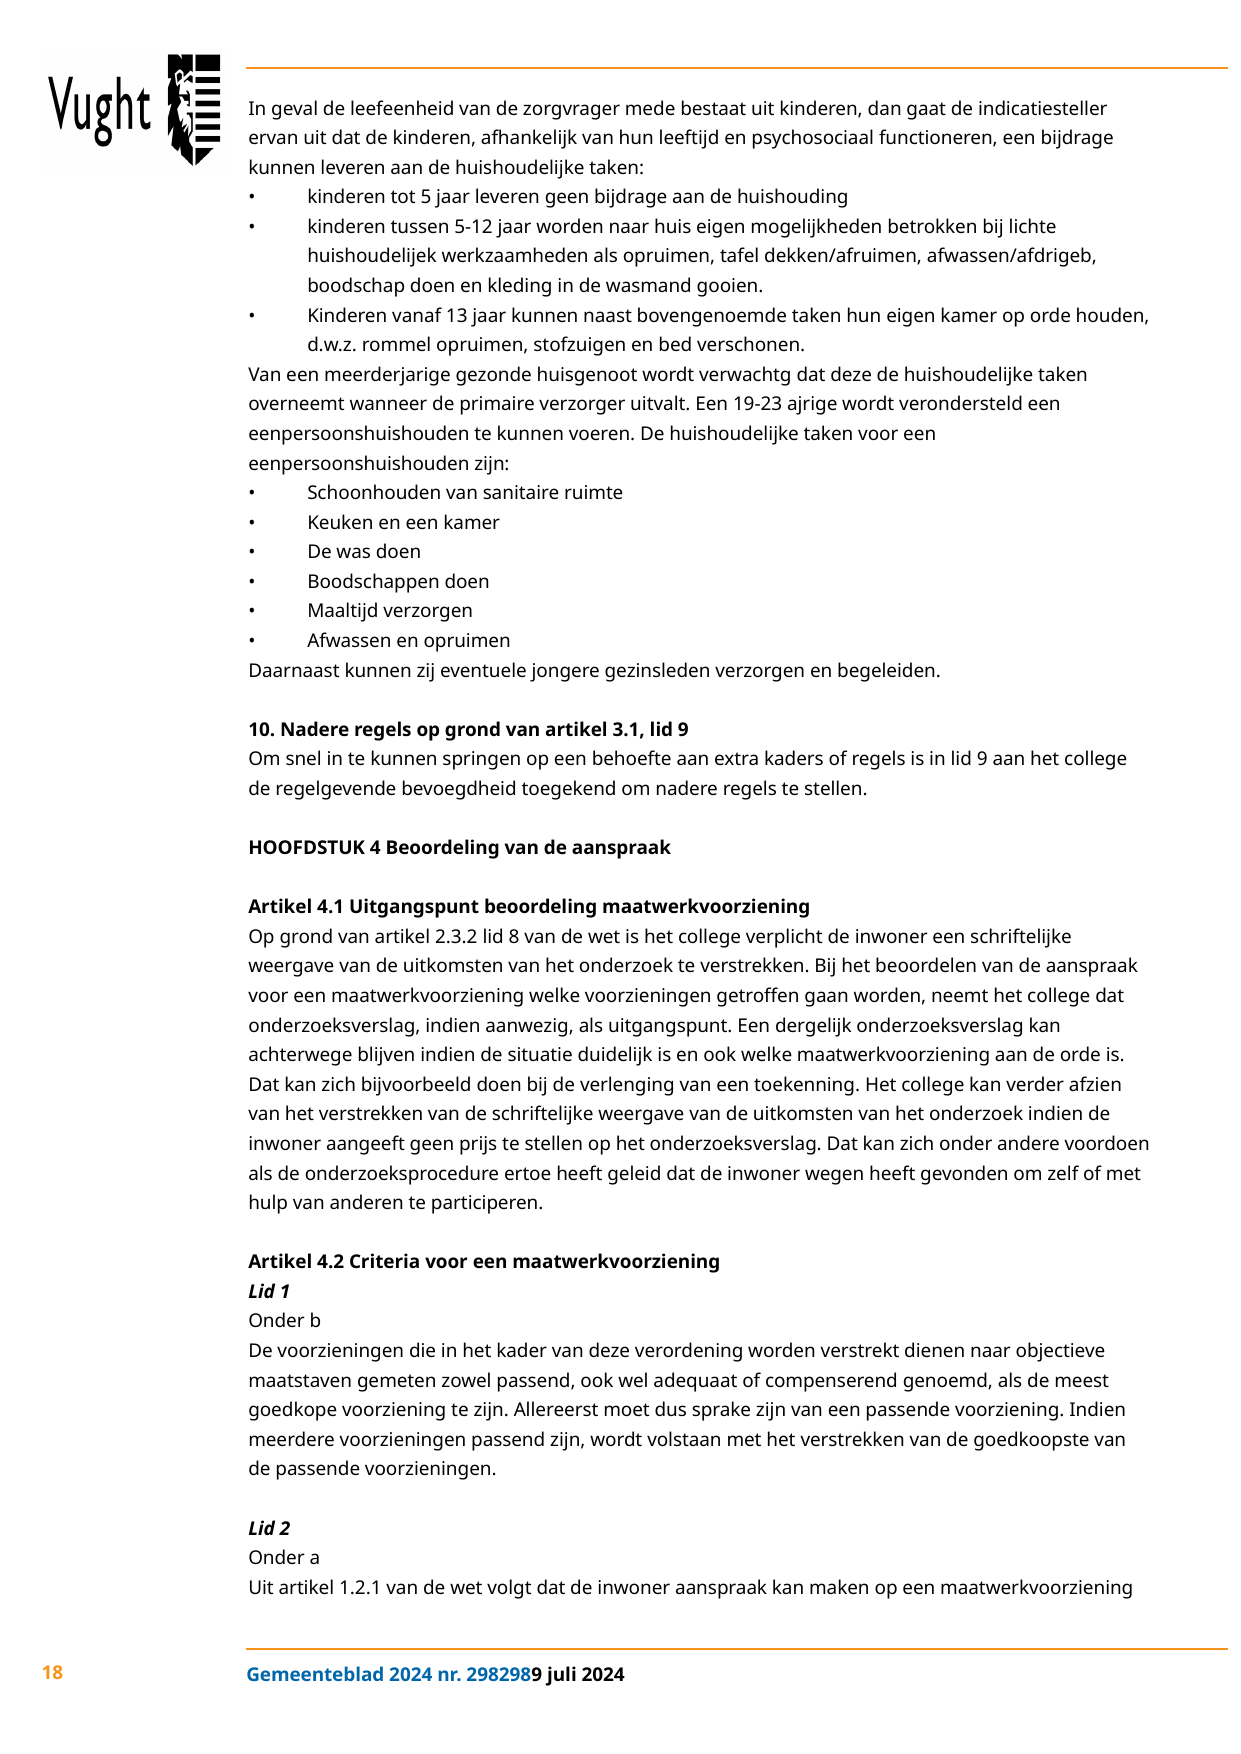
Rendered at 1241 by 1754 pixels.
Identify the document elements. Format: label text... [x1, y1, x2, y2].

list Boodschappen doen [248, 568, 1152, 594]
text Lid 1 [248, 1278, 1152, 1304]
text Daarnaast kunnen zij eventuele jongere gezinsleden verzorgen en begeleiden. [248, 657, 1152, 683]
text Lid 2 [248, 1515, 1152, 1541]
text Om snel in te kunnen springen op een behoefte aan extra kaders of regels is in lid 9 aan het college de regelgevende bevoegdheid toegekend om nadere regels te stellen. [248, 746, 1152, 801]
text In geval de leefeenheid van de zorgvrager mede bestaat uit kinderen, dan gaat de indicatiesteller ervan uit dat de kinderen, afhankelijk van hun leeftijd en psychosociaal functioneren, een bijdrage kunnen leveren aan de huishoudelijke taken: [248, 95, 1152, 180]
list De was doen [248, 538, 1152, 564]
picture [41, 47, 231, 172]
list Afwassen en opruimen [248, 627, 1152, 653]
text 10. Nadere regels op grond van artikel 3.1, lid 9 [248, 716, 1152, 742]
text Op grond van artikel 2.3.2 lid 8 van de wet is het college verplicht de inwoner een schriftelijke weergave van de uitkomsten van het onderzoek te verstrekken. Bij het beoordelen van de aanspraak voor een maatwerkvoorziening welke voorzieningen getroffen gaan worden, neemt het college dat onderzoeksverslag, indien aanwezig, als uitgangspunt. Een dergelijk onderzoeksverslag kan achterwege blijven indien de situatie duidelijk is en ook welke maatwerkvoorziening aan de orde is. Dat kan zich bijvoorbeeld doen bij de verlenging van een toekenning. Het college kan verder afzien van het verstrekken van de schriftelijke weergave van de uitkomsten van het onderzoek indien de inwoner aangeeft geen prijs te stellen op het onderzoeksverslag. Dat kan zich onder andere voordoen als de onderzoeksprocedure ertoe heeft geleid dat de inwoner wegen heeft gevonden om zelf of met hulp van anderen te participeren. [248, 923, 1152, 1215]
list Kinderen vanaf 13 jaar kunnen naast bovengenoemde taken hun eigen kamer op orde houden, d.w.z. rommel opruimen, stofzuigen en bed verschonen. [248, 302, 1152, 357]
text Artikel 4.2 Criteria voor een maatwerkvoorziening [248, 1248, 1152, 1274]
text Van een meerderjarige gezonde huisgenoot wordt verwachtg dat deze de huishoudelijke taken overneemt wanneer de primaire verzorger uitvalt. Een 19-23 ajrige wordt verondersteld een eenpersoonshuishouden te kunnen voeren. De huishoudelijke taken voor een eenpersoonshuishouden zijn: [248, 361, 1152, 476]
text De voorzieningen die in het kader van deze verordening worden verstrekt dienen naar objectieve maatstaven gemeten zowel passend, ook wel adequaat of compenserend genoemd, als de meest goedkope voorziening te zijn. Allereerst moet dus sprake zijn van een passende voorziening. Indien meerdere voorzieningen passend zijn, wordt volstaan met het verstrekken van de goedkoopste van de passende voorzieningen. [248, 1337, 1152, 1481]
list kinderen tot 5 jaar leveren geen bijdrage aan de huishouding [248, 183, 1152, 209]
text Onder b [248, 1308, 1152, 1333]
text Artikel 4.1 Uitgangspunt beoordeling maatwerkvoorziening [248, 893, 1152, 919]
text Onder a [248, 1544, 1152, 1570]
list Maaltijd verzorgen [248, 598, 1152, 623]
list Schoonhouden van sanitaire ruimte [248, 479, 1152, 505]
text Uit artikel 1.2.1 van de wet volgt dat de inwoner aanspraak kan maken op een maatwerkvoorziening [248, 1574, 1152, 1600]
text HOOFDSTUK 4 Beoordeling van de aanspraak [248, 834, 1152, 860]
list Keuken en een kamer [248, 509, 1152, 535]
list kinderen tussen 5-12 jaar worden naar huis eigen mogelijkheden betrokken bij lichte huishoudelijek werkzaamheden als opruimen, tafel dekken/afruimen, afwassen/afdrigeb, boodschap doen en kleding in de wasmand gooien. [248, 213, 1152, 298]
